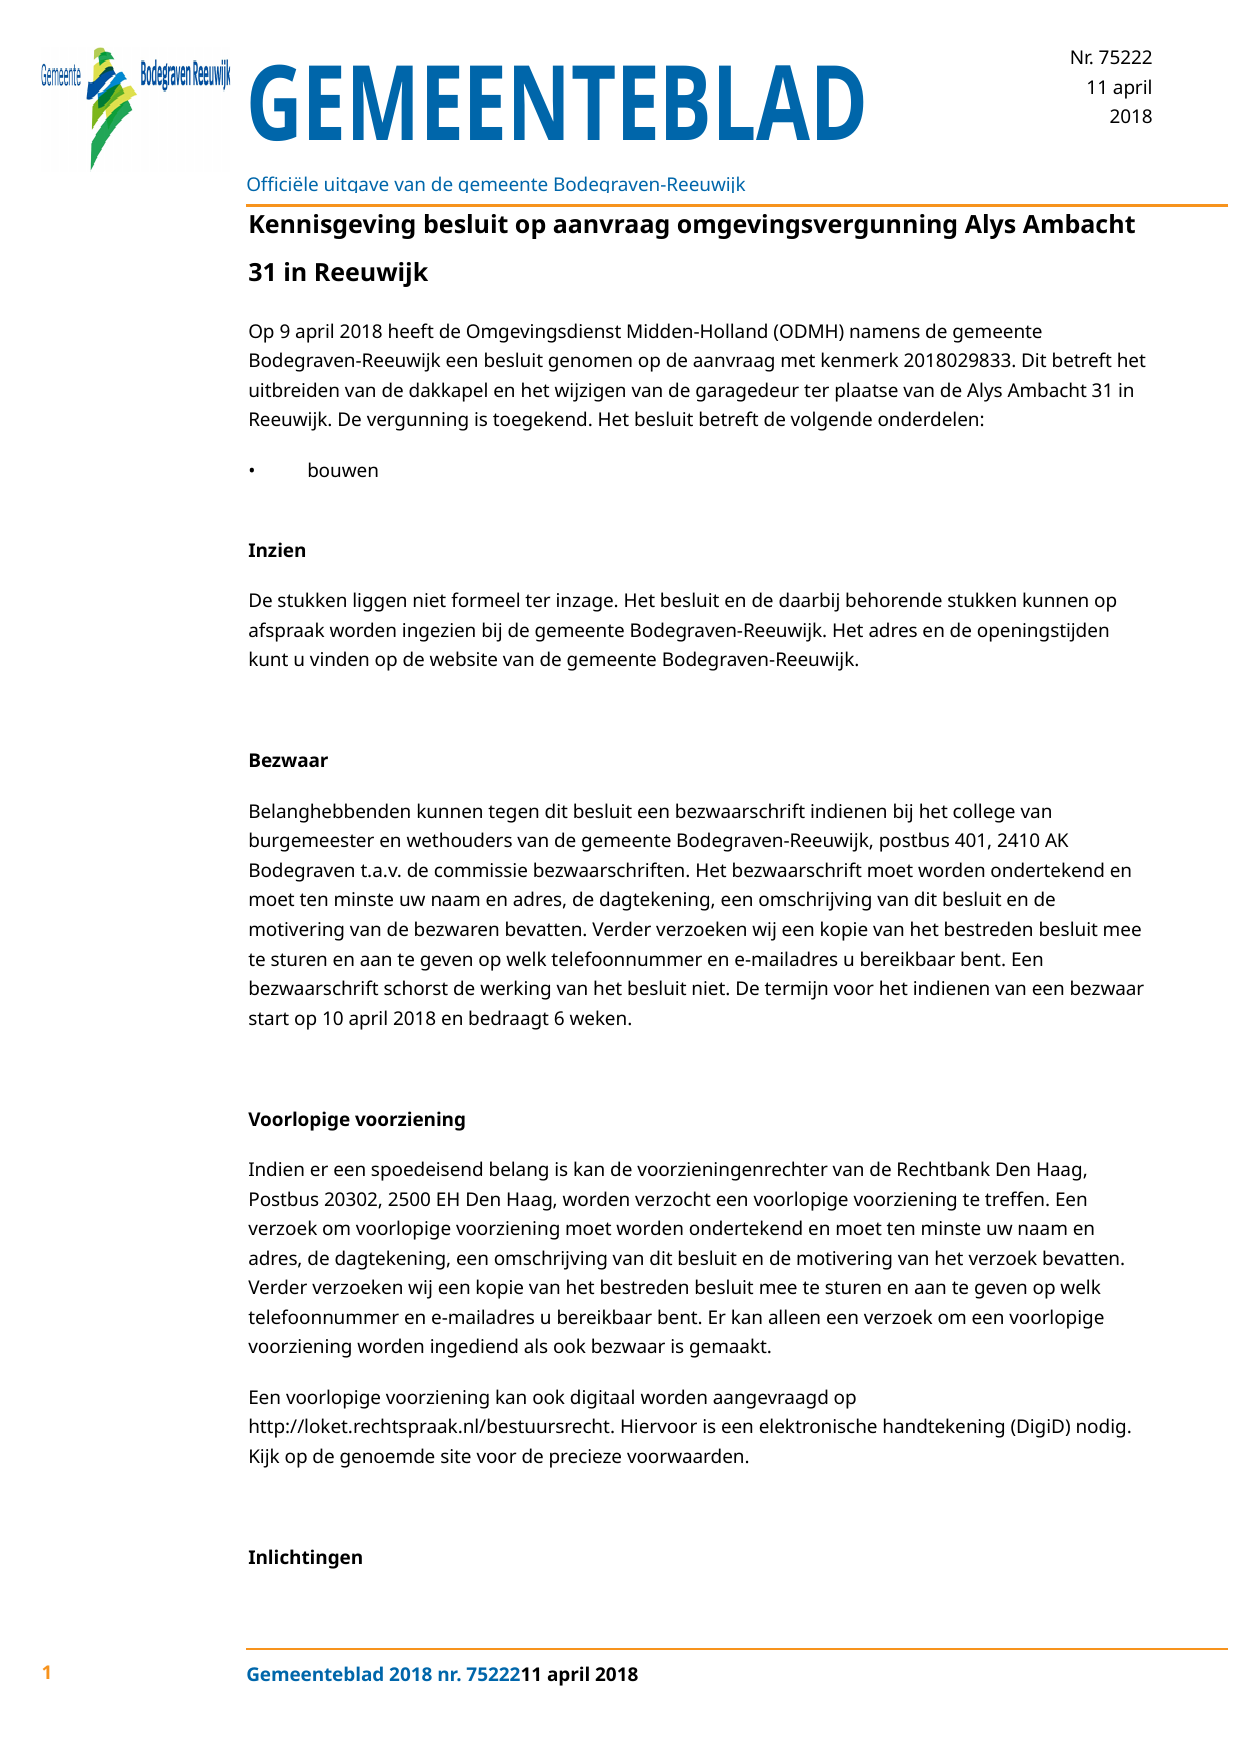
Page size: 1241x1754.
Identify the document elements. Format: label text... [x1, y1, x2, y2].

text Belanghebbenden kunnen tegen dit besluit een bezwaarschrift indienen bij het college van burgemeester en wethouders van de gemeente Bodegraven-Reeuwijk, postbus 401, 2410 AK Bodegraven t.a.v. de commissie bezwaarschriften. Het bezwaarschrift moet worden ondertekend en moet ten minste uw naam en adres, de dagtekening, een omschrijving van dit besluit en de motivering van de bezwaren bevatten. Verder verzoeken wij een kopie van het bestreden besluit mee te sturen en aan te geven op welk telefoonnummer en e-mailadres u bereikbaar bent. Een bezwaarschrift schorst de werking van het besluit niet. De termijn voor het indienen van een bezwaar start op 10 april 2018 en bedraagt 6 weken. [248, 798, 1152, 1031]
text Kennisgeving besluit op aanvraag omgevingsvergunning Alys Ambacht 31 in Reeuwijk [248, 207, 1152, 288]
text De stukken liggen niet formeel ter inzage. Het besluit en de daarbij behorende stukken kunnen op afspraak worden ingezien bij de gemeente Bodegraven-Reeuwijk. Het adres en de openingstijden kunt u vinden op de website van de gemeente Bodegraven-Reeuwijk. [248, 587, 1152, 672]
text Inzien [248, 537, 1152, 563]
text Een voorlopige voorziening kan ook digitaal worden aangevraagd op http://loket.rechtspraak.nl/bestuursrecht. Hiervoor is een elektronische handtekening (DigiD) nodig. Kijk op de genoemde site voor de precieze voorwaarden. [248, 1384, 1152, 1469]
list bouwen [248, 457, 1152, 483]
picture [41, 47, 231, 172]
text Inlichtingen [248, 1544, 1152, 1570]
text Voorlopige voorziening [248, 1106, 1152, 1132]
text Bezwaar [248, 747, 1152, 773]
text Op 9 april 2018 heeft de Omgevingsdienst Midden-Holland (ODMH) namens de gemeente Bodegraven-Reeuwijk een besluit genomen op de aanvraag met kenmerk 2018029833. Dit betreft het uitbreiden van de dakkapel en het wijzigen van de garagedeur ter plaatse van de Alys Ambacht 31 in Reeuwijk. De vergunning is toegekend. Het besluit betreft de volgende onderdelen: [248, 318, 1152, 432]
text Indien er een spoedeisend belang is kan de voorzieningenrechter van de Rechtbank Den Haag, Postbus 20302, 2500 EH Den Haag, worden verzocht een voorlopige voorziening te treffen. Een verzoek om voorlopige voorziening moet worden ondertekend en moet ten minste uw naam en adres, de dagtekening, een omschrijving van dit besluit en de motivering van het verzoek bevatten. Verder verzoeken wij een kopie van het bestreden besluit mee te sturen en aan te geven op welk telefoonnummer en e-mailadres u bereikbaar bent. Er kan alleen een verzoek om een voorlopige voorziening worden ingediend als ook bezwaar is gemaakt. [248, 1156, 1152, 1359]
